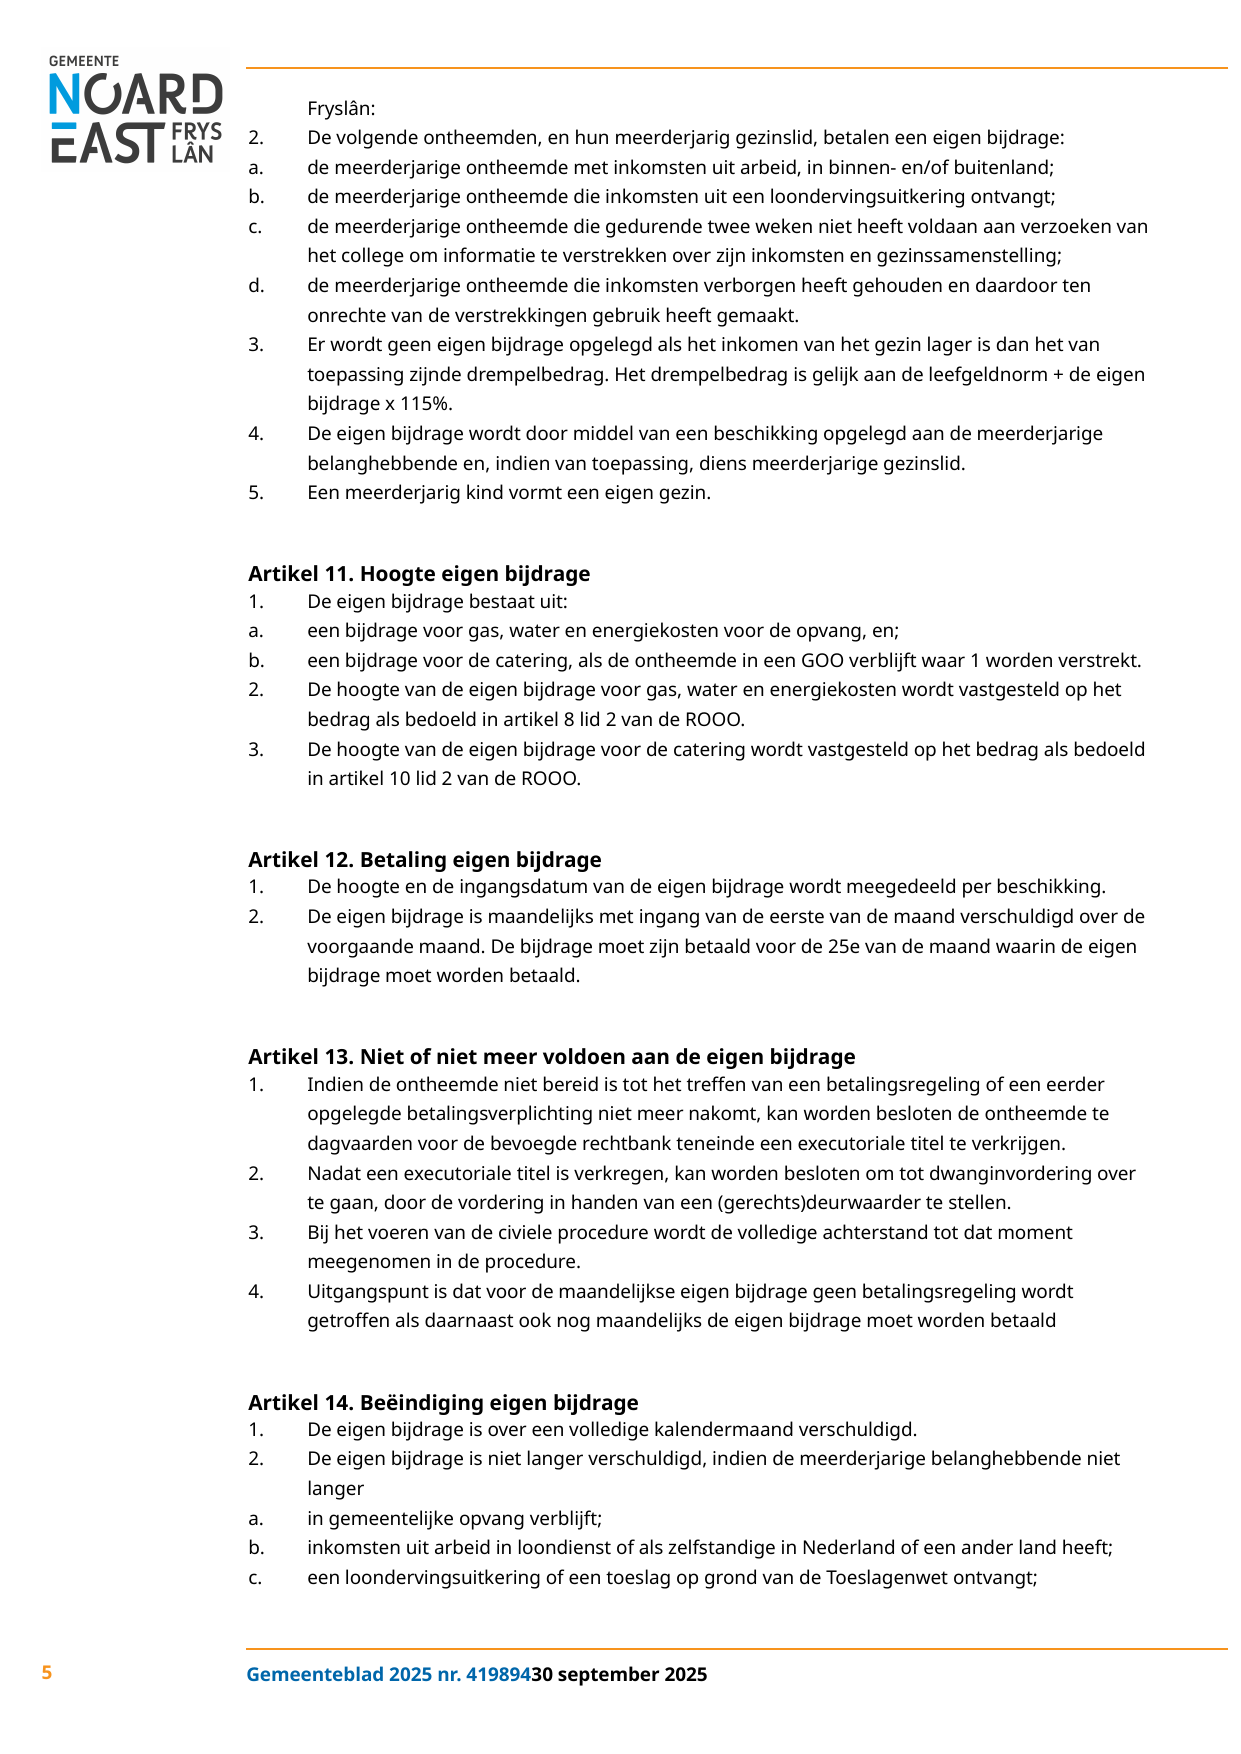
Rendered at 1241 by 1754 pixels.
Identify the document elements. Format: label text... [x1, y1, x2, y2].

text Artikel 14. Beëindiging eigen bijdrage [248, 1388, 1152, 1416]
list de meerderjarige ontheemde met inkomsten uit arbeid, in binnen- en/of buitenland; [248, 154, 1152, 180]
list Fryslân: [248, 95, 1152, 121]
list Uitgangspunt is dat voor de maandelijkse eigen bijdrage geen betalingsregeling wordt getroffen als daarnaast ook nog maandelijks de eigen bijdrage moet worden betaald [248, 1278, 1152, 1333]
list inkomsten uit arbeid in loondienst of als zelfstandige in Nederland of een ander land heeft; [248, 1534, 1152, 1560]
text Artikel 12. Betaling eigen bijdrage [248, 845, 1152, 874]
list een loondervingsuitkering of een toeslag op grond van de Toeslagenwet ontvangt; [248, 1564, 1152, 1590]
list De volgende ontheemden, en hun meerderjarig gezinslid, betalen een eigen bijdrage: [248, 124, 1152, 150]
list een bijdrage voor gas, water en energiekosten voor de opvang, en; [248, 617, 1152, 643]
list de meerderjarige ontheemde die inkomsten verborgen heeft gehouden en daardoor ten onrechte van de verstrekkingen gebruik heeft gemaakt. [248, 272, 1152, 328]
list De eigen bijdrage is maandelijks met ingang van de eerste van de maand verschuldigd over de voorgaande maand. De bijdrage moet zijn betaald voor de 25e van de maand waarin de eigen bijdrage moet worden betaald. [248, 903, 1152, 988]
text Artikel 11. Hoogte eigen bijdrage [248, 559, 1152, 588]
picture [41, 47, 231, 172]
list De eigen bijdrage wordt door middel van een beschikking opgelegd aan de meerderjarige belanghebbende en, indien van toepassing, diens meerderjarige gezinslid. [248, 420, 1152, 476]
list De hoogte van de eigen bijdrage voor de catering wordt vastgesteld op het bedrag als bedoeld in artikel 10 lid 2 van de ROOO. [248, 736, 1152, 791]
list een bijdrage voor de catering, als de ontheemde in een GOO verblijft waar 1 worden verstrekt. [248, 647, 1152, 673]
list De hoogte en de ingangsdatum van de eigen bijdrage wordt meegedeeld per beschikking. [248, 874, 1152, 899]
list De eigen bijdrage bestaat uit: [248, 588, 1152, 613]
list Nadat een executoriale titel is verkregen, kan worden besloten om tot dwanginvordering over te gaan, door de vordering in handen van een (gerechts)deurwaarder te stellen. [248, 1160, 1152, 1215]
list Bij het voeren van de civiele procedure wordt de volledige achterstand tot dat moment meegenomen in de procedure. [248, 1219, 1152, 1274]
list Er wordt geen eigen bijdrage opgelegd als het inkomen van het gezin lager is dan het van toepassing zijnde drempelbedrag. Het drempelbedrag is gelijk aan de leefgeldnorm + de eigen bijdrage x 115%. [248, 331, 1152, 416]
list Indien de ontheemde niet bereid is tot het treffen van een betalingsregeling of een eerder opgelegde betalingsverplichting niet meer nakomt, kan worden besloten de ontheemde te dagvaarden voor de bevoegde rechtbank teneinde een executoriale titel te verkrijgen. [248, 1071, 1152, 1156]
list De eigen bijdrage is niet langer verschuldigd, indien de meerderjarige belanghebbende niet langer [248, 1446, 1152, 1501]
list Een meerderjarig kind vormt een eigen gezin. [248, 479, 1152, 505]
list De hoogte van de eigen bijdrage voor gas, water en energiekosten wordt vastgesteld op het bedrag als bedoeld in artikel 8 lid 2 van de ROOO. [248, 677, 1152, 732]
list De eigen bijdrage is over een volledige kalendermaand verschuldigd. [248, 1416, 1152, 1442]
list de meerderjarige ontheemde die inkomsten uit een loondervingsuitkering ontvangt; [248, 183, 1152, 209]
list in gemeentelijke opvang verblijft; [248, 1505, 1152, 1531]
list de meerderjarige ontheemde die gedurende twee weken niet heeft voldaan aan verzoeken van het college om informatie te verstrekken over zijn inkomsten en gezinssamenstelling; [248, 213, 1152, 268]
text Artikel 13. Niet of niet meer voldoen aan de eigen bijdrage [248, 1042, 1152, 1071]
